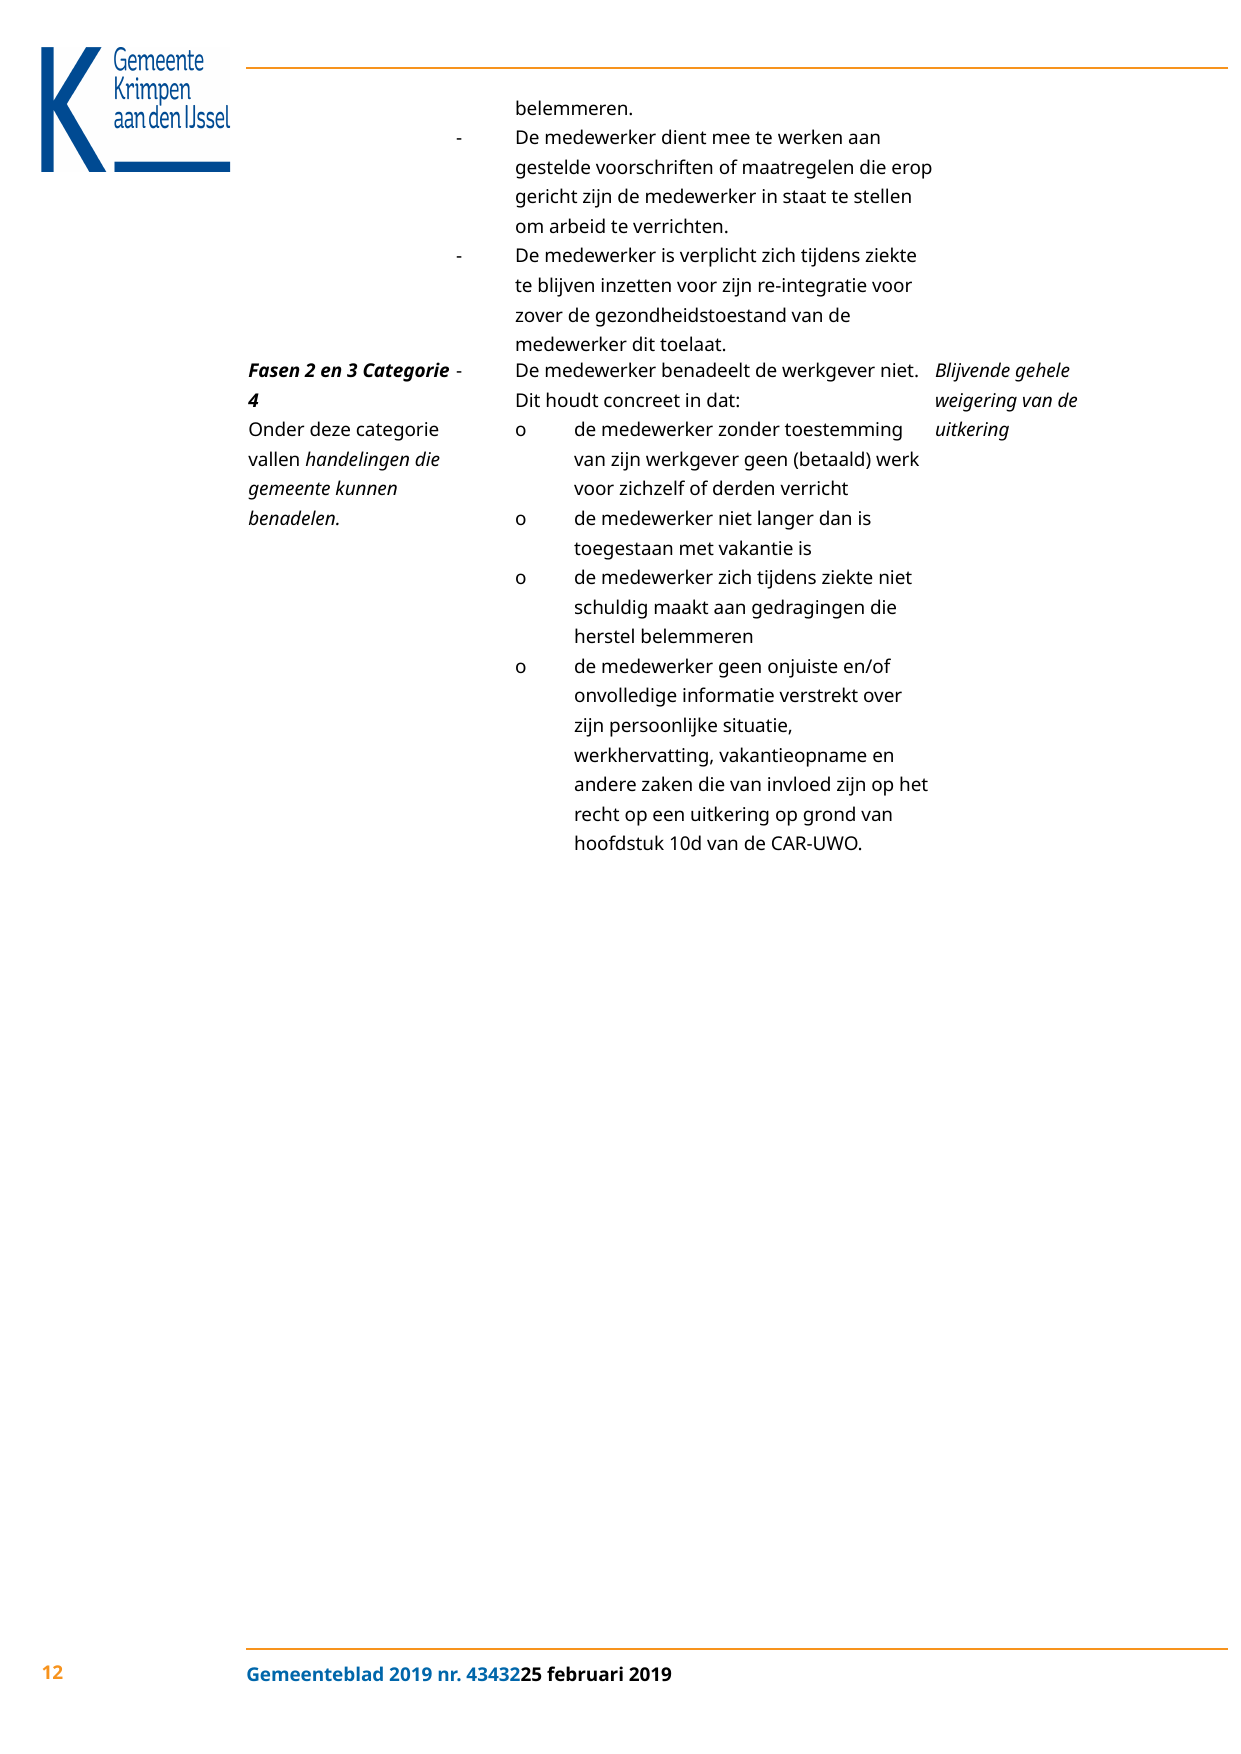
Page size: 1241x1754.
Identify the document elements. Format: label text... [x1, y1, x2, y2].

table_cell Fasen 2 en 3 Categorie 4 Onder deze categorie vallen handelingen die gemeente kunnen benadelen. [248, 357, 456, 856]
table_cell [248, 95, 456, 357]
table_cell Blijvende gehele weigering van de uitkering [935, 357, 1152, 856]
picture [41, 47, 231, 172]
table_cell [935, 95, 1152, 357]
table_cell belemmeren. De medewerker dient mee te werken aan gestelde voorschriften of maatregelen die erop gericht zijn de medewerker in staat te stellen om arbeid te verrichten. De medewerker is verplicht zich tijdens ziekte te blijven inzetten voor zijn re-integratie voor zover de gezondheidstoestand van de medewerker dit toelaat. [456, 95, 935, 357]
table_cell De medewerker benadeelt de werkgever niet. Dit houdt concreet in dat: de medewerker zonder toestemming van zijn werkgever geen (betaald) werk voor zichzelf of derden verricht de medewerker niet langer dan is toegestaan met vakantie is de medewerker zich tijdens ziekte niet schuldig maakt aan gedragingen die herstel belemmeren de medewerker geen onjuiste en/of onvolledige informatie verstrekt over zijn persoonlijke situatie, werkhervatting, vakantieopname en andere zaken die van invloed zijn op het recht op een uitkering op grond van hoofdstuk 10d van de CAR-UWO. [456, 357, 935, 856]
